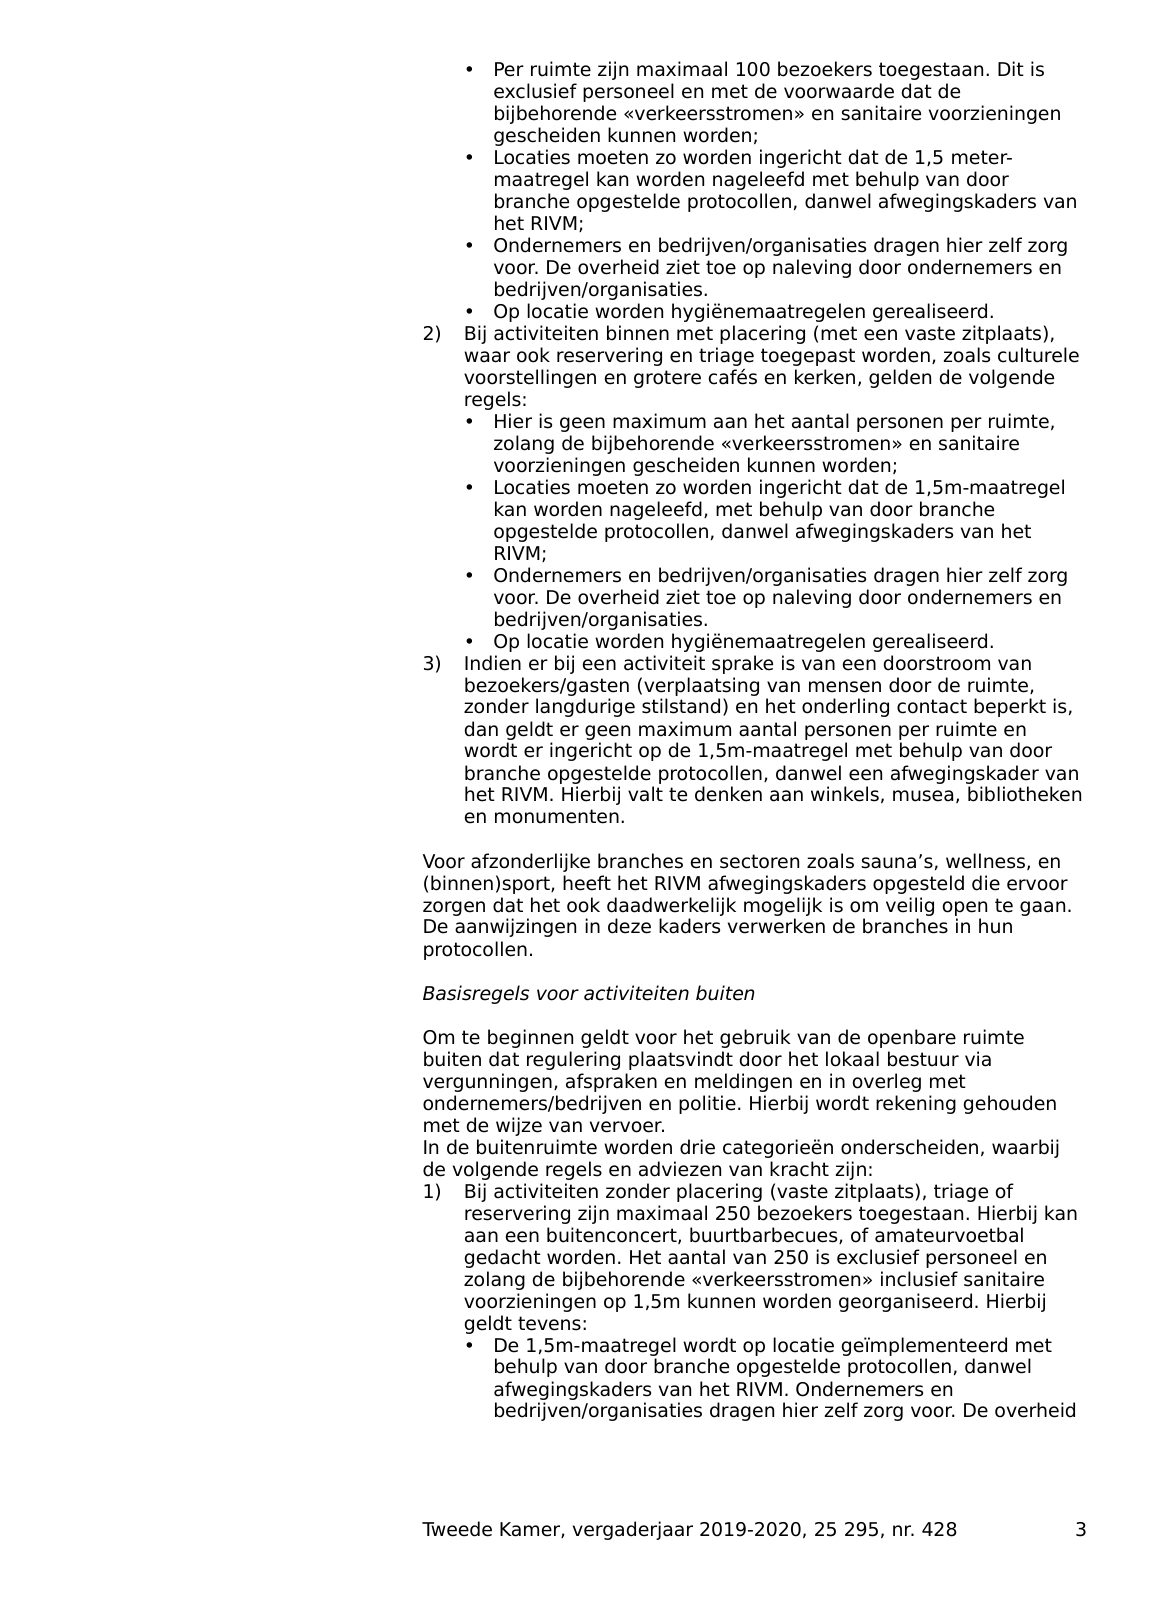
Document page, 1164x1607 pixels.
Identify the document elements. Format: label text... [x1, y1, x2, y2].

text • Op locatie worden hygiënemaatregelen gerealiseerd. [464, 631, 1087, 652]
text • De 1,5m-maatregel wordt op locatie geïmplementeerd met behulp van door branche opgestelde protocollen, danwel afwegingskaders van het RIVM. Ondernemers en bedrijven/organisaties dragen hier zelf zorg voor. De overheid [464, 1334, 1087, 1422]
subtitle Basisregels voor activiteiten buiten [422, 983, 1087, 1004]
text • Per ruimte zijn maximaal 100 bezoekers toegestaan. Dit is exclusief personeel en met de voorwaarde dat de bijbehorende «verkeersstromen» en sanitaire voorzieningen gescheiden kunnen worden; [464, 59, 1087, 147]
text 2) Bij activiteiten binnen met placering (met een vaste zitplaats), waar ook reservering en triage toegepast worden, zoals culturele voorstellingen en grotere cafés en kerken, gelden de volgende regels: [422, 323, 1087, 411]
text • Ondernemers en bedrijven/organisaties dragen hier zelf zorg voor. De overheid ziet toe op naleving door ondernemers en bedrijven/organisaties. [464, 564, 1087, 631]
text 1) Bij activiteiten zonder placering (vaste zitplaats), triage of reservering zijn maximaal 250 bezoekers toegestaan. Hierbij kan aan een buitenconcert, buurtbarbecues, of amateurvoetbal gedacht worden. Het aantal van 250 is exclusief personeel en zolang de bijbehorende «verkeersstromen» inclusief sanitaire voorzieningen op 1,5m kunnen worden georganiseerd. Hierbij geldt tevens: [422, 1181, 1087, 1334]
text Om te beginnen geldt voor het gebruik van de openbare ruimte buiten dat regulering plaatsvindt door het lokaal bestuur via vergunningen, afspraken en meldingen en in overleg met ondernemers/bedrijven en politie. Hierbij wordt rekening gehouden met de wijze van vervoer. [422, 1027, 1087, 1137]
text • Op locatie worden hygiënemaatregelen gerealiseerd. [464, 301, 1087, 323]
text • Ondernemers en bedrijven/organisaties dragen hier zelf zorg voor. De overheid ziet toe op naleving door ondernemers en bedrijven/organisaties. [464, 235, 1087, 301]
text • Locaties moeten zo worden ingericht dat de 1,5 meter-maatregel kan worden nageleefd met behulp van door branche opgestelde protocollen, danwel afwegingskaders van het RIVM; [464, 147, 1087, 235]
text • Locaties moeten zo worden ingericht dat de 1,5m-maatregel kan worden nageleefd, met behulp van door branche opgestelde protocollen, danwel afwegingskaders van het RIVM; [464, 477, 1087, 564]
text • Hier is geen maximum aan het aantal personen per ruimte, zolang de bijbehorende «verkeersstromen» en sanitaire voorzieningen gescheiden kunnen worden; [464, 411, 1087, 477]
text 3) Indien er bij een activiteit sprake is van een doorstroom van bezoekers/gasten (verplaatsing van mensen door de ruimte, zonder langdurige stilstand) en het onderling contact beperkt is, dan geldt er geen maximum aantal personen per ruimte en wordt er ingericht op de 1,5m-maatregel met behulp van door branche opgestelde protocollen, danwel een afwegingskader van het RIVM. Hierbij valt te denken aan winkels, musea, bibliotheken en monumenten. [422, 652, 1087, 828]
text In de buitenruimte worden drie categorieën onderscheiden, waarbij de volgende regels en adviezen van kracht zijn: [422, 1137, 1087, 1181]
text Voor afzonderlijke branches en sectoren zoals sauna’s, wellness, en (binnen)sport, heeft het RIVM afwegingskaders opgesteld die ervoor zorgen dat het ook daadwerkelijk mogelijk is om veilig open te gaan. De aanwijzingen in deze kaders verwerken de branches in hun protocollen. [422, 851, 1087, 960]
